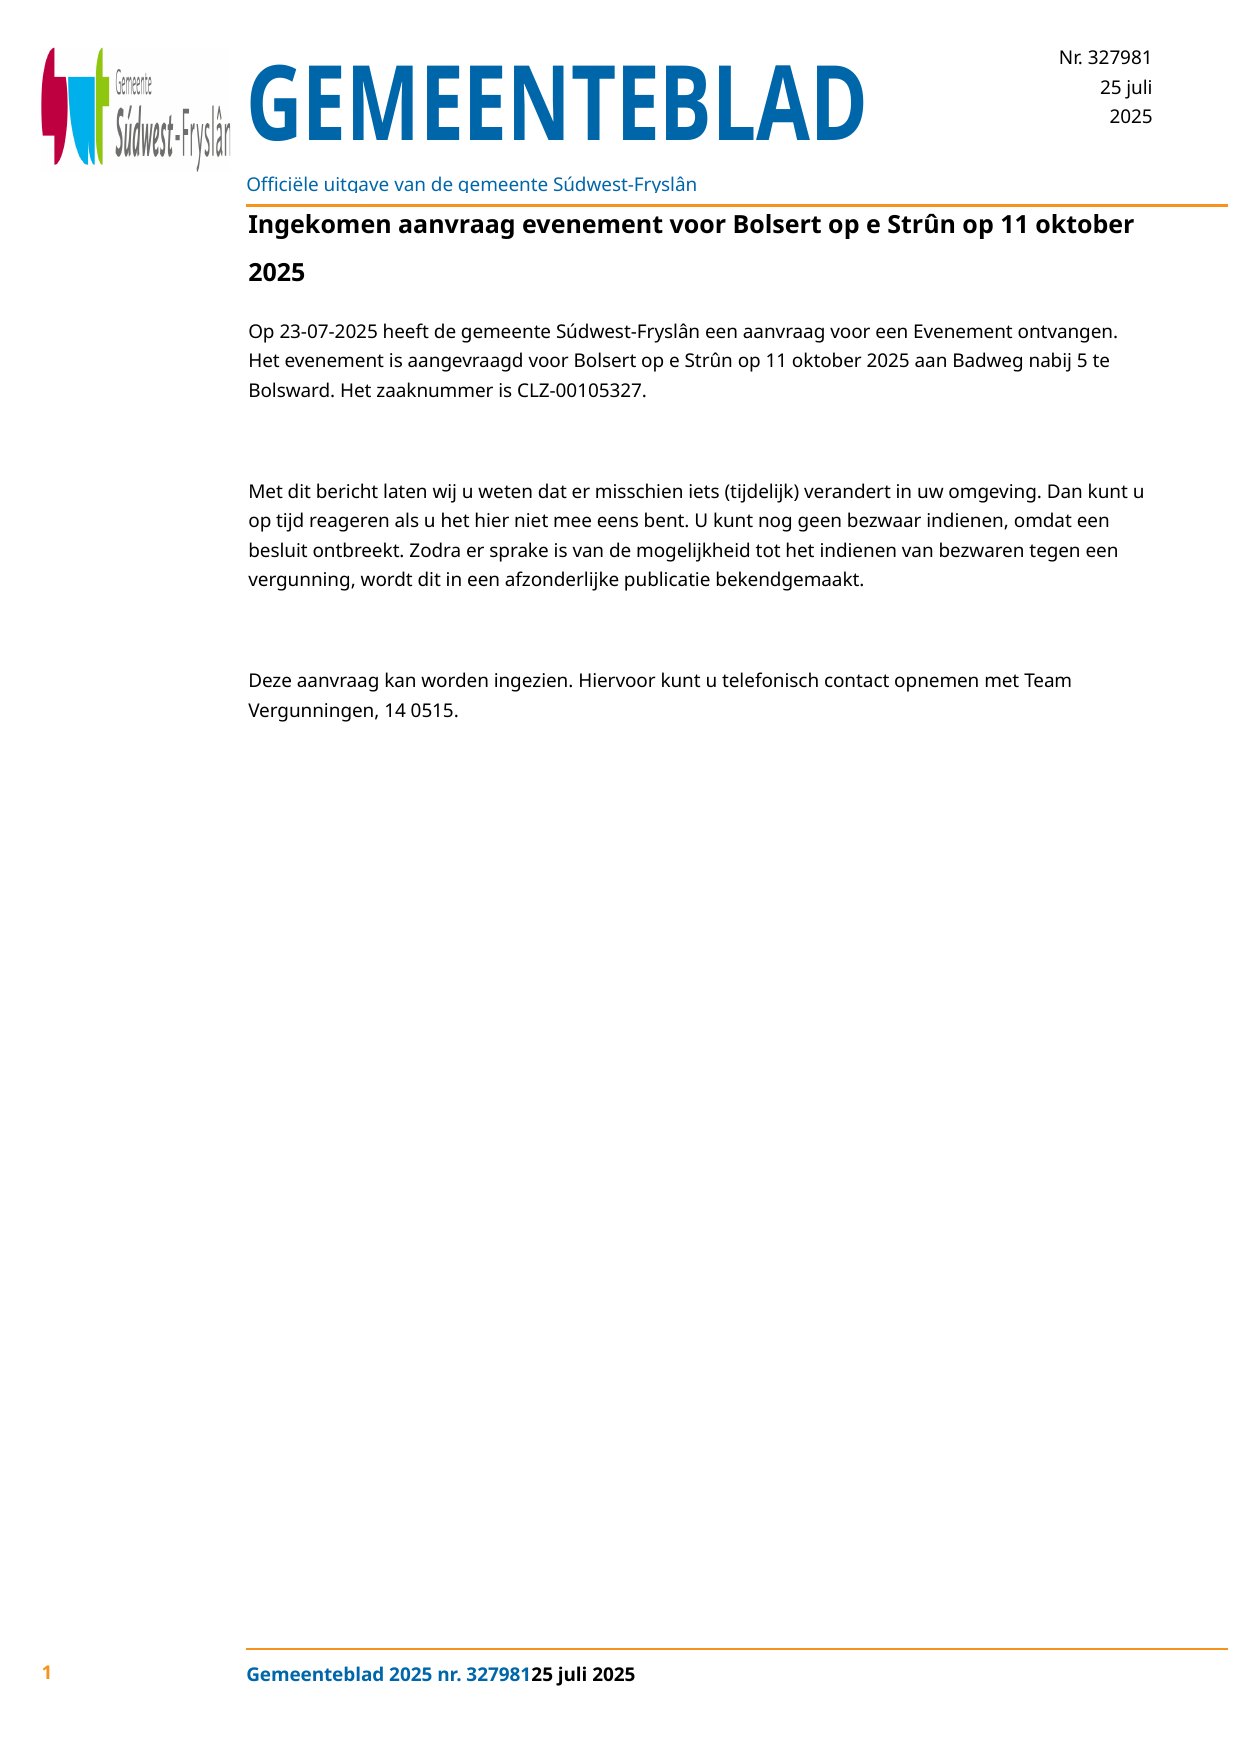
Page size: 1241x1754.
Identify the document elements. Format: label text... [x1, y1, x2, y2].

picture [41, 47, 231, 172]
text Deze aanvraag kan worden ingezien. Hiervoor kunt u telefonisch contact opnemen met Team Vergunningen, 14 0515. [248, 667, 1152, 723]
text Ingekomen aanvraag evenement voor Bolsert op e Strûn op 11 oktober 2025 [248, 207, 1152, 288]
text Met dit bericht laten wij u weten dat er misschien iets (tijdelijk) verandert in uw omgeving. Dan kunt u op tijd reageren als u het hier niet mee eens bent. U kunt nog geen bezwaar indienen, omdat een besluit ontbreekt. Zodra er sprake is van de mogelijkheid tot het indienen van bezwaren tegen een vergunning, wordt dit in een afzonderlijke publicatie bekendgemaakt. [248, 478, 1152, 592]
text Op 23-07-2025 heeft de gemeente Súdwest-Fryslân een aanvraag voor een Evenement ontvangen. Het evenement is aangevraagd voor Bolsert op e Strûn op 11 oktober 2025 aan Badweg nabij 5 te Bolsward. Het zaaknummer is CLZ-00105327. [248, 318, 1152, 403]
